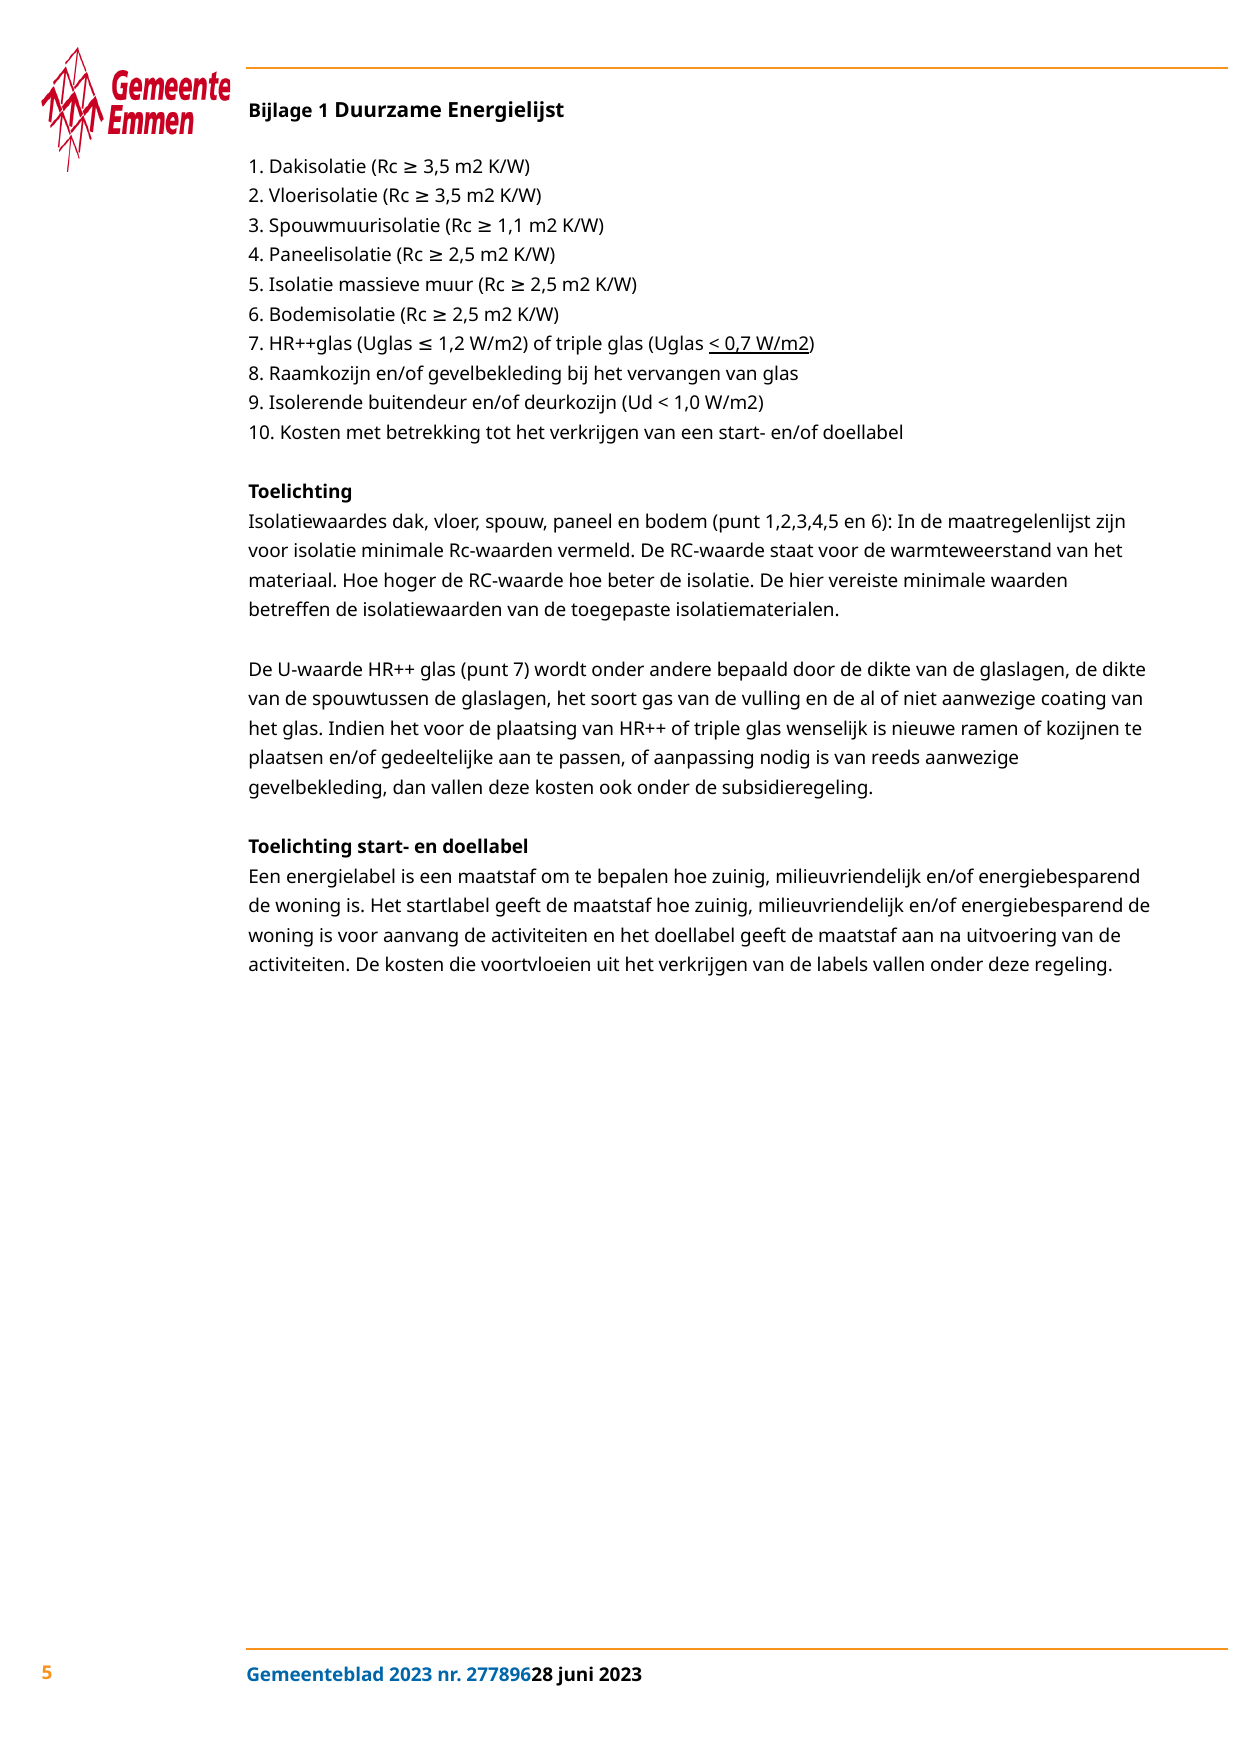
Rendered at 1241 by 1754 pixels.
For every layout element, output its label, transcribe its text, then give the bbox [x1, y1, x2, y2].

text 4. Paneelisolatie (Rc ≥ 2,5 m2 K/W) [248, 242, 1152, 267]
text Bijlage 1 Duurzame Energielijst [248, 95, 1152, 123]
text Een energielabel is een maatstaf om te bepalen hoe zuinig, milieuvriendelijk en/of energiebesparend de woning is. Het startlabel geeft de maatstaf hoe zuinig, milieuvriendelijk en/of energiebesparend de woning is voor aanvang de activiteiten en het doellabel geeft de maatstaf aan na uitvoering van de activiteiten. De kosten die voortvloeien uit het verkrijgen van de labels vallen onder deze regeling. [248, 863, 1152, 977]
text Toelichting start- en doellabel [248, 833, 1152, 859]
text 7. HR++glas (Uglas ≤ 1,2 W/m2) of triple glas (Uglas < 0,7 W/m2) [248, 330, 1152, 356]
text 9. Isolerende buitendeur en/of deurkozijn (Ud < 1,0 W/m2) [248, 389, 1152, 415]
text De U-waarde HR++ glas (punt 7) wordt onder andere bepaald door de dikte van de glaslagen, de dikte van de spouwtussen de glaslagen, het soort gas van de vulling en de al of niet aanwezige coating van het glas. Indien het voor de plaatsing van HR++ of triple glas wenselijk is nieuwe ramen of kozijnen te plaatsen en/of gedeeltelijke aan te passen, of aanpassing nodig is van reeds aanwezige gevelbekleding, dan vallen deze kosten ook onder de subsidieregeling. [248, 656, 1152, 800]
picture [41, 47, 231, 172]
text 1. Dakisolatie (Rc ≥ 3,5 m2 K/W) [248, 153, 1152, 179]
text 6. Bodemisolatie (Rc ≥ 2,5 m2 K/W) [248, 301, 1152, 327]
text Isolatiewaardes dak, vloer, spouw, paneel en bodem (punt 1,2,3,4,5 en 6): In de maatregelenlijst zijn voor isolatie minimale Rc-waarden vermeld. De RC-waarde staat voor de warmteweerstand van het materiaal. Hoe hoger de RC-waarde hoe beter de isolatie. De hier vereiste minimale waarden betreffen de isolatiewaarden van de toegepaste isolatiematerialen. [248, 508, 1152, 622]
text 5. Isolatie massieve muur (Rc ≥ 2,5 m2 K/W) [248, 271, 1152, 297]
text 2. Vloerisolatie (Rc ≥ 3,5 m2 K/W) [248, 182, 1152, 208]
text Toelichting [248, 478, 1152, 504]
text 10. Kosten met betrekking tot het verkrijgen van een start- en/of doellabel [248, 419, 1152, 445]
text 8. Raamkozijn en/of gevelbekleding bij het vervangen van glas [248, 360, 1152, 386]
text 3. Spouwmuurisolatie (Rc ≥ 1,1 m2 K/W) [248, 212, 1152, 238]
